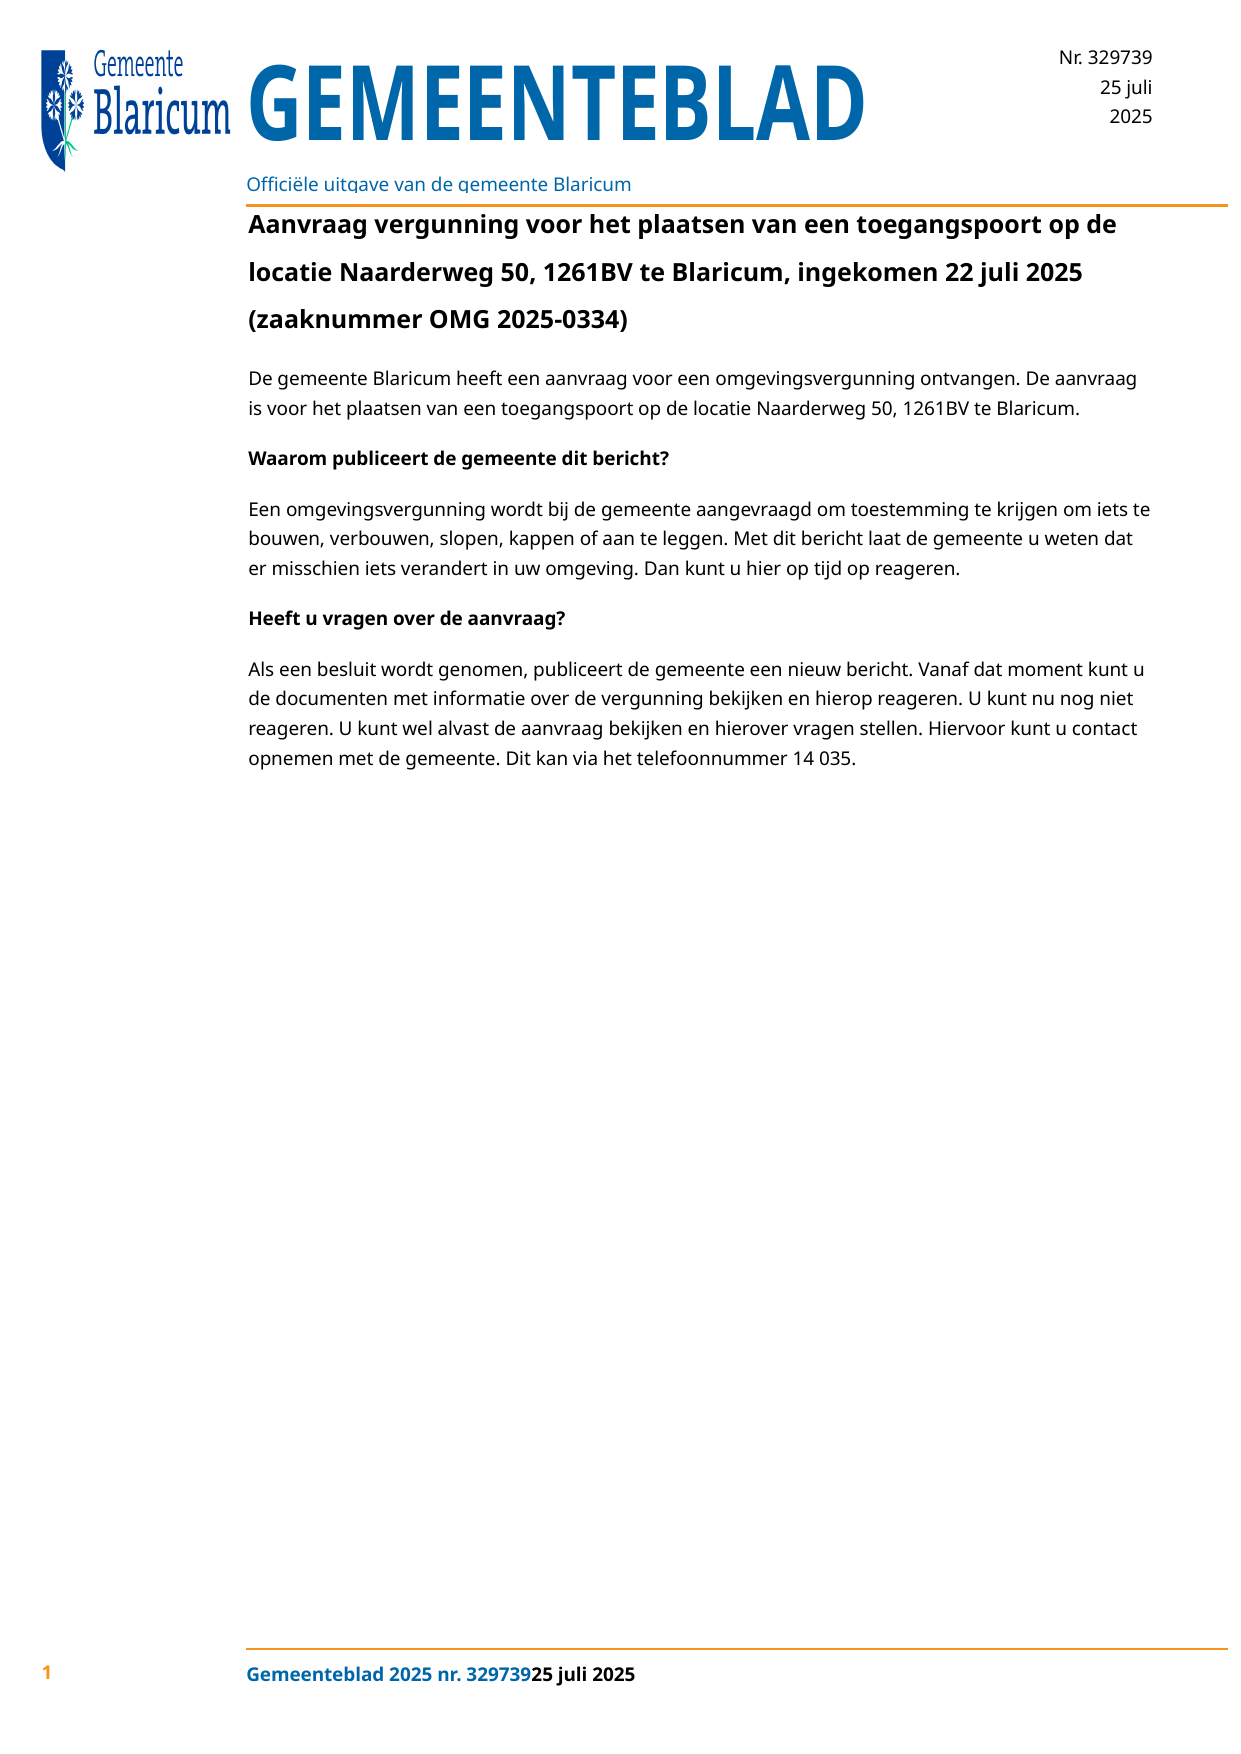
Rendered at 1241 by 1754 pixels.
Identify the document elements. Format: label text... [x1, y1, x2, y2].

text Waarom publiceert de gemeente dit bericht? [248, 446, 1152, 471]
text Als een besluit wordt genomen, publiceert de gemeente een nieuw bericht. Vanaf dat moment kunt u de documenten met informatie over de vergunning bekijken en hierop reageren. U kunt nu nog niet reageren. U kunt wel alvast de aanvraag bekijken en hierover vragen stellen. Hiervoor kunt u contact opnemen met de gemeente. Dit kan via het telefoonnummer 14 035. [248, 656, 1152, 770]
text Een omgevingsvergunning wordt bij de gemeente aangevraagd om toestemming te krijgen om iets te bouwen, verbouwen, slopen, kappen of aan te leggen. Met dit bericht laat de gemeente u weten dat er misschien iets verandert in uw omgeving. Dan kunt u hier op tijd op reageren. [248, 496, 1152, 581]
text Heeft u vragen over de aanvraag? [248, 606, 1152, 631]
text De gemeente Blaricum heeft een aanvraag voor een omgevingsvergunning ontvangen. De aanvraag is voor het plaatsen van een toegangspoort op de locatie Naarderweg 50, 1261BV te Blaricum. [248, 366, 1152, 421]
picture [41, 47, 231, 172]
text Aanvraag vergunning voor het plaatsen van een toegangspoort op de locatie Naarderweg 50, 1261BV te Blaricum, ingekomen 22 juli 2025 (zaaknummer OMG 2025-0334) [248, 207, 1152, 336]
